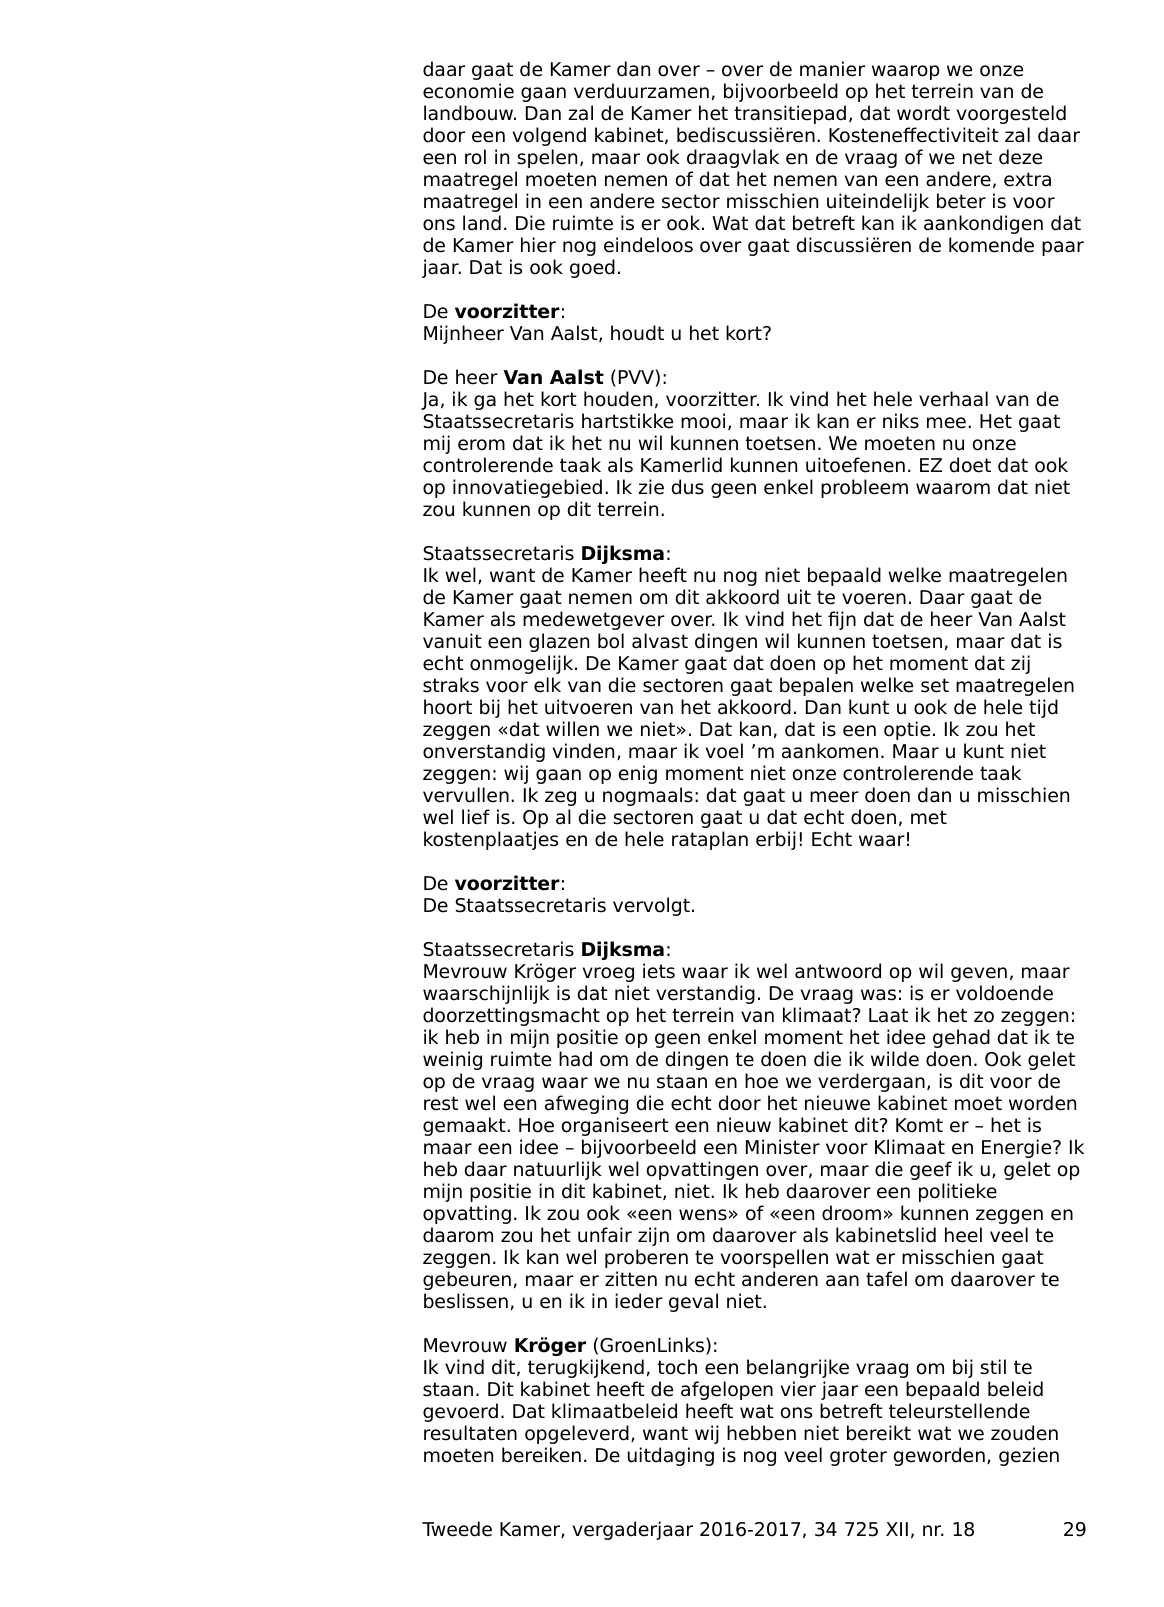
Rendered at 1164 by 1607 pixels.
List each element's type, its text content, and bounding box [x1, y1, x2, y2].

text De heer Van Aalst (PVV): [422, 367, 1087, 389]
text Mijnheer Van Aalst, houdt u het kort? [422, 323, 1087, 345]
text Ik vind dit, terugkijkend, toch een belangrijke vraag om bij stil te staan. Dit kabinet heeft de afgelopen vier jaar een bepaald beleid gevoerd. Dat klimaatbeleid heeft wat ons betreft teleurstellende resultaten opgeleverd, want wij hebben niet bereikt wat we zouden moeten bereiken. De uitdaging is nog veel groter geworden, gezien [422, 1357, 1087, 1467]
text De voorzitter: [422, 873, 1087, 895]
text Ik wel, want de Kamer heeft nu nog niet bepaald welke maatregelen de Kamer gaat nemen om dit akkoord uit te voeren. Daar gaat de Kamer als medewetgever over. Ik vind het fijn dat de heer Van Aalst vanuit een glazen bol alvast dingen wil kunnen toetsen, maar dat is echt onmogelijk. De Kamer gaat dat doen op het moment dat zij straks voor elk van die sectoren gaat bepalen welke set maatregelen hoort bij het uitvoeren van het akkoord. Dan kunt u ook de hele tijd zeggen «dat willen we niet». Dat kan, dat is een optie. Ik zou het onverstandig vinden, maar ik voel ’m aankomen. Maar u kunt niet zeggen: wij gaan op enig moment niet onze controlerende taak vervullen. Ik zeg u nogmaals: dat gaat u meer doen dan u misschien wel lief is. Op al die sectoren gaat u dat echt doen, met kostenplaatjes en de hele rataplan erbij! Echt waar! [422, 565, 1087, 851]
text Staatssecretaris Dijksma: [422, 939, 1087, 961]
text Mevrouw Kröger vroeg iets waar ik wel antwoord op wil geven, maar waarschijnlijk is dat niet verstandig. De vraag was: is er voldoende doorzettingsmacht op het terrein van klimaat? Laat ik het zo zeggen: ik heb in mijn positie op geen enkel moment het idee gehad dat ik te weinig ruimte had om de dingen te doen die ik wilde doen. Ook gelet op de vraag waar we nu staan en hoe we verdergaan, is dit voor de rest wel een afweging die echt door het nieuwe kabinet moet worden gemaakt. Hoe organiseert een nieuw kabinet dit? Komt er – het is maar een idee – bijvoorbeeld een Minister voor Klimaat en Energie? Ik heb daar natuurlijk wel opvattingen over, maar die geef ik u, gelet op mijn positie in dit kabinet, niet. Ik heb daarover een politieke opvatting. Ik zou ook «een wens» of «een droom» kunnen zeggen en daarom zou het unfair zijn om daarover als kabinetslid heel veel te zeggen. Ik kan wel proberen te voorspellen wat er misschien gaat gebeuren, maar er zitten nu echt anderen aan tafel om daarover te beslissen, u en ik in ieder geval niet. [422, 961, 1087, 1313]
text De Staatssecretaris vervolgt. [422, 895, 1087, 917]
text Ja, ik ga het kort houden, voorzitter. Ik vind het hele verhaal van de Staatssecretaris hartstikke mooi, maar ik kan er niks mee. Het gaat mij erom dat ik het nu wil kunnen toetsen. We moeten nu onze controlerende taak als Kamerlid kunnen uitoefenen. EZ doet dat ook op innovatiegebied. Ik zie dus geen enkel probleem waarom dat niet zou kunnen op dit terrein. [422, 389, 1087, 521]
text daar gaat de Kamer dan over – over de manier waarop we onze economie gaan verduurzamen, bijvoorbeeld op het terrein van de landbouw. Dan zal de Kamer het transitiepad, dat wordt voorgesteld door een volgend kabinet, bediscussiëren. Kosteneffectiviteit zal daar een rol in spelen, maar ook draagvlak en de vraag of we net deze maatregel moeten nemen of dat het nemen van een andere, extra maatregel in een andere sector misschien uiteindelijk beter is voor ons land. Die ruimte is er ook. Wat dat betreft kan ik aankondigen dat de Kamer hier nog eindeloos over gaat discussiëren de komende paar jaar. Dat is ook goed. [422, 59, 1087, 279]
text De voorzitter: [422, 301, 1087, 323]
text Mevrouw Kröger (GroenLinks): [422, 1335, 1087, 1357]
text Staatssecretaris Dijksma: [422, 543, 1087, 565]
